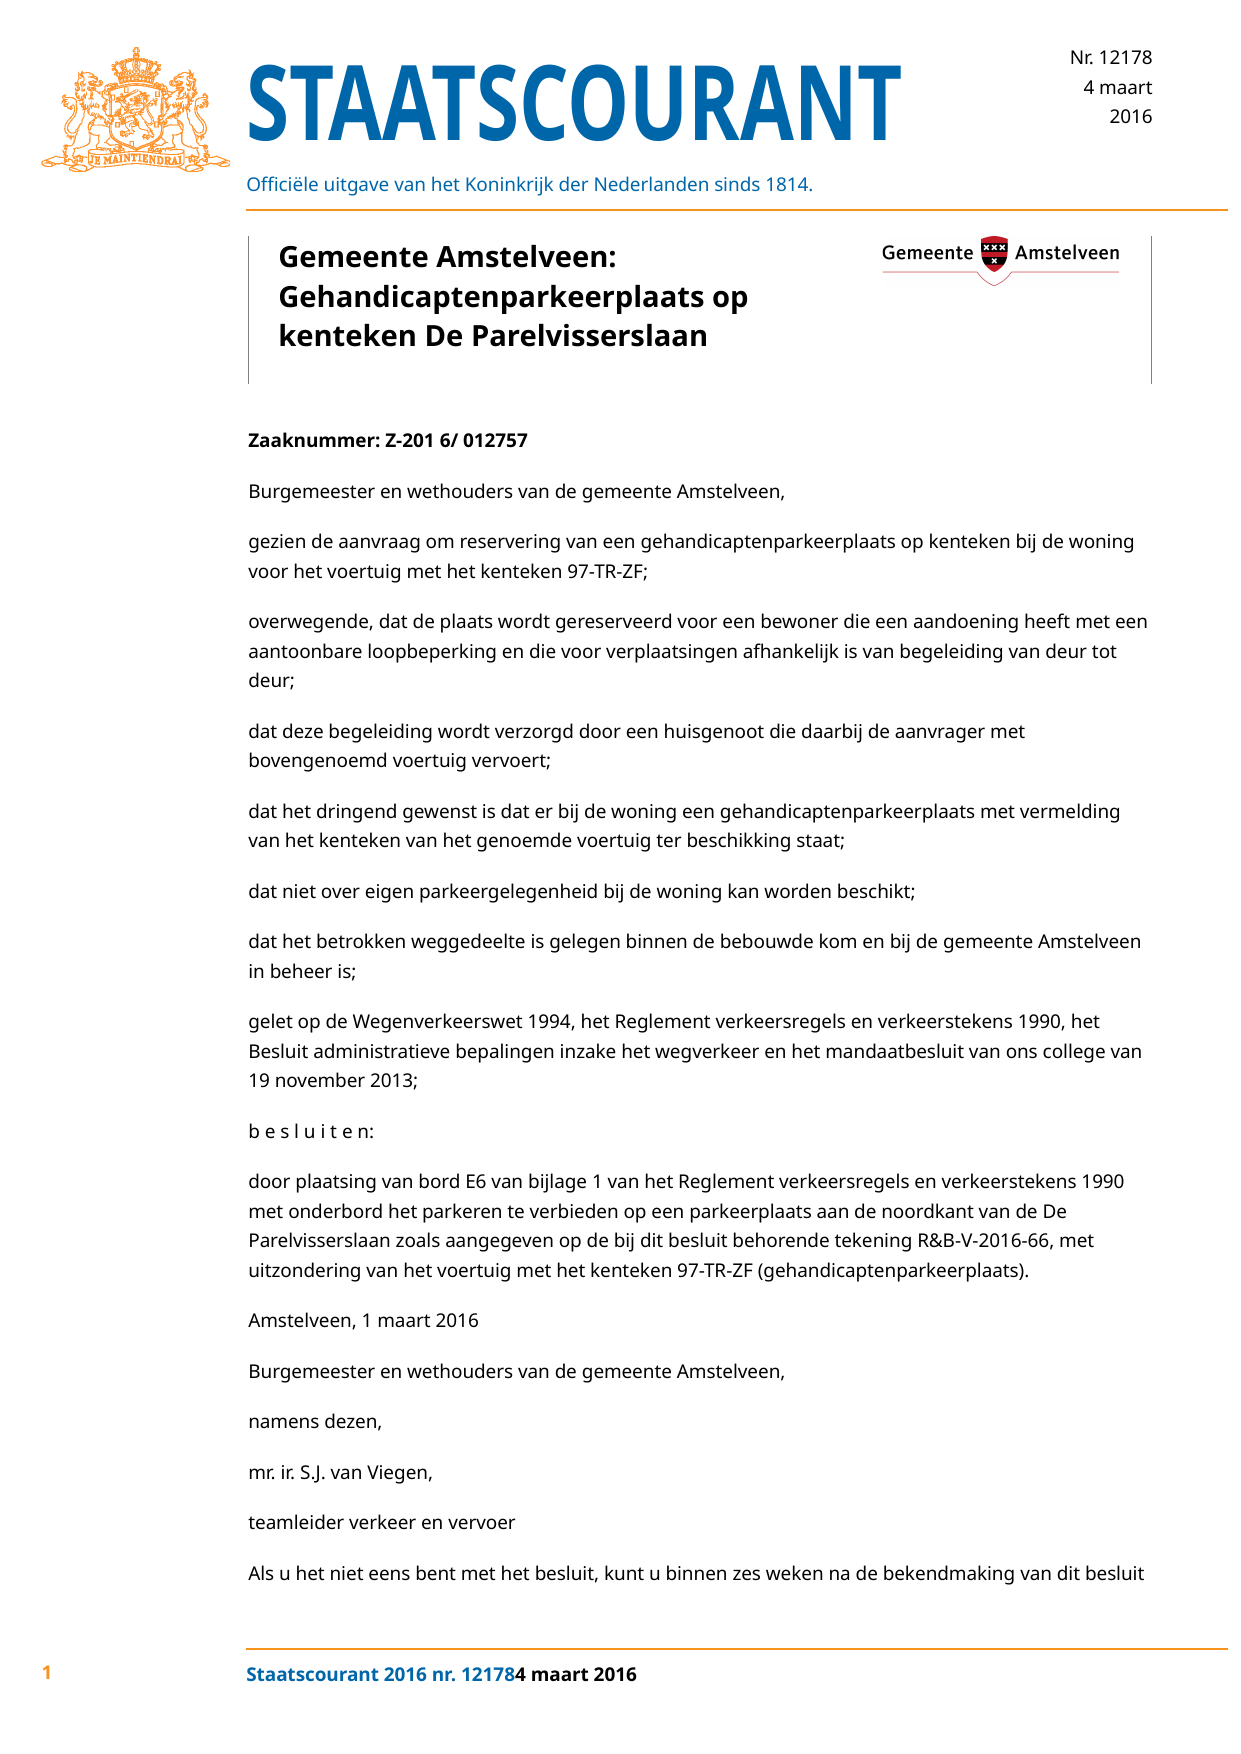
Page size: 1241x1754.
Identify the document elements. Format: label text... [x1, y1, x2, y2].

text gelet op de Wegenverkeerswet 1994, het Reglement verkeersregels en verkeerstekens 1990, het Besluit administratieve bepalingen inzake het wegverkeer en het mandaatbesluit van ons college van 19 november 2013; [248, 1008, 1152, 1093]
picture [882, 236, 1119, 286]
text b e s l u i t e n: [248, 1118, 1152, 1144]
text Burgemeester en wethouders van de gemeente Amstelveen, [248, 1358, 1152, 1384]
text dat niet over eigen parkeergelegenheid bij de woning kan worden beschikt; [248, 878, 1152, 904]
table_header [850, 236, 1151, 384]
text overwegende, dat de plaats wordt gereserveerd voor een bewoner die een aandoening heeft met een aantoonbare loopbeperking en die voor verplaatsingen afhankelijk is van begeleiding van deur tot deur; [248, 608, 1152, 693]
text gezien de aanvraag om reservering van een gehandicaptenparkeerplaats op kenteken bij de woning voor het voertuig met het kenteken 97-TR-ZF; [248, 528, 1152, 584]
text door plaatsing van bord E6 van bijlage 1 van het Reglement verkeersregels en verkeerstekens 1990 met onderbord het parkeren te verbieden op een parkeerplaats aan de noordkant van de De Parelvisserslaan zoals aangegeven op de bij dit besluit behorende tekening R&B-V-2016-66, met uitzondering van het voertuig met het kenteken 97-TR-ZF (gehandicaptenparkeerplaats). [248, 1168, 1152, 1283]
text namens dezen, [248, 1408, 1152, 1434]
table_header Gemeente Amstelveen: Gehandicaptenparkeerplaats op kenteken De Parelvisserslaan [249, 236, 850, 384]
text dat deze begeleiding wordt verzorgd door een huisgenoot die daarbij de aanvrager met bovengenoemd voertuig vervoert; [248, 718, 1152, 773]
text dat het dringend gewenst is dat er bij de woning een gehandicaptenparkeerplaats met vermelding van het kenteken van het genoemde voertuig ter beschikking staat; [248, 798, 1152, 853]
picture [41, 47, 231, 172]
text Burgemeester en wethouders van de gemeente Amstelveen, [248, 478, 1152, 504]
text dat het betrokken weggedeelte is gelegen binnen de bebouwde kom en bij de gemeente Amstelveen in beheer is; [248, 928, 1152, 984]
text teamleider verkeer en vervoer [248, 1509, 1152, 1535]
text Zaaknummer: Z-201 6/ 012757 [248, 428, 1152, 453]
text Amstelveen, 1 maart 2016 [248, 1308, 1152, 1333]
text Als u het niet eens bent met het besluit, kunt u binnen zes weken na de bekendmaking van dit besluit [248, 1560, 1152, 1585]
text mr. ir. S.J. van Viegen, [248, 1459, 1152, 1484]
